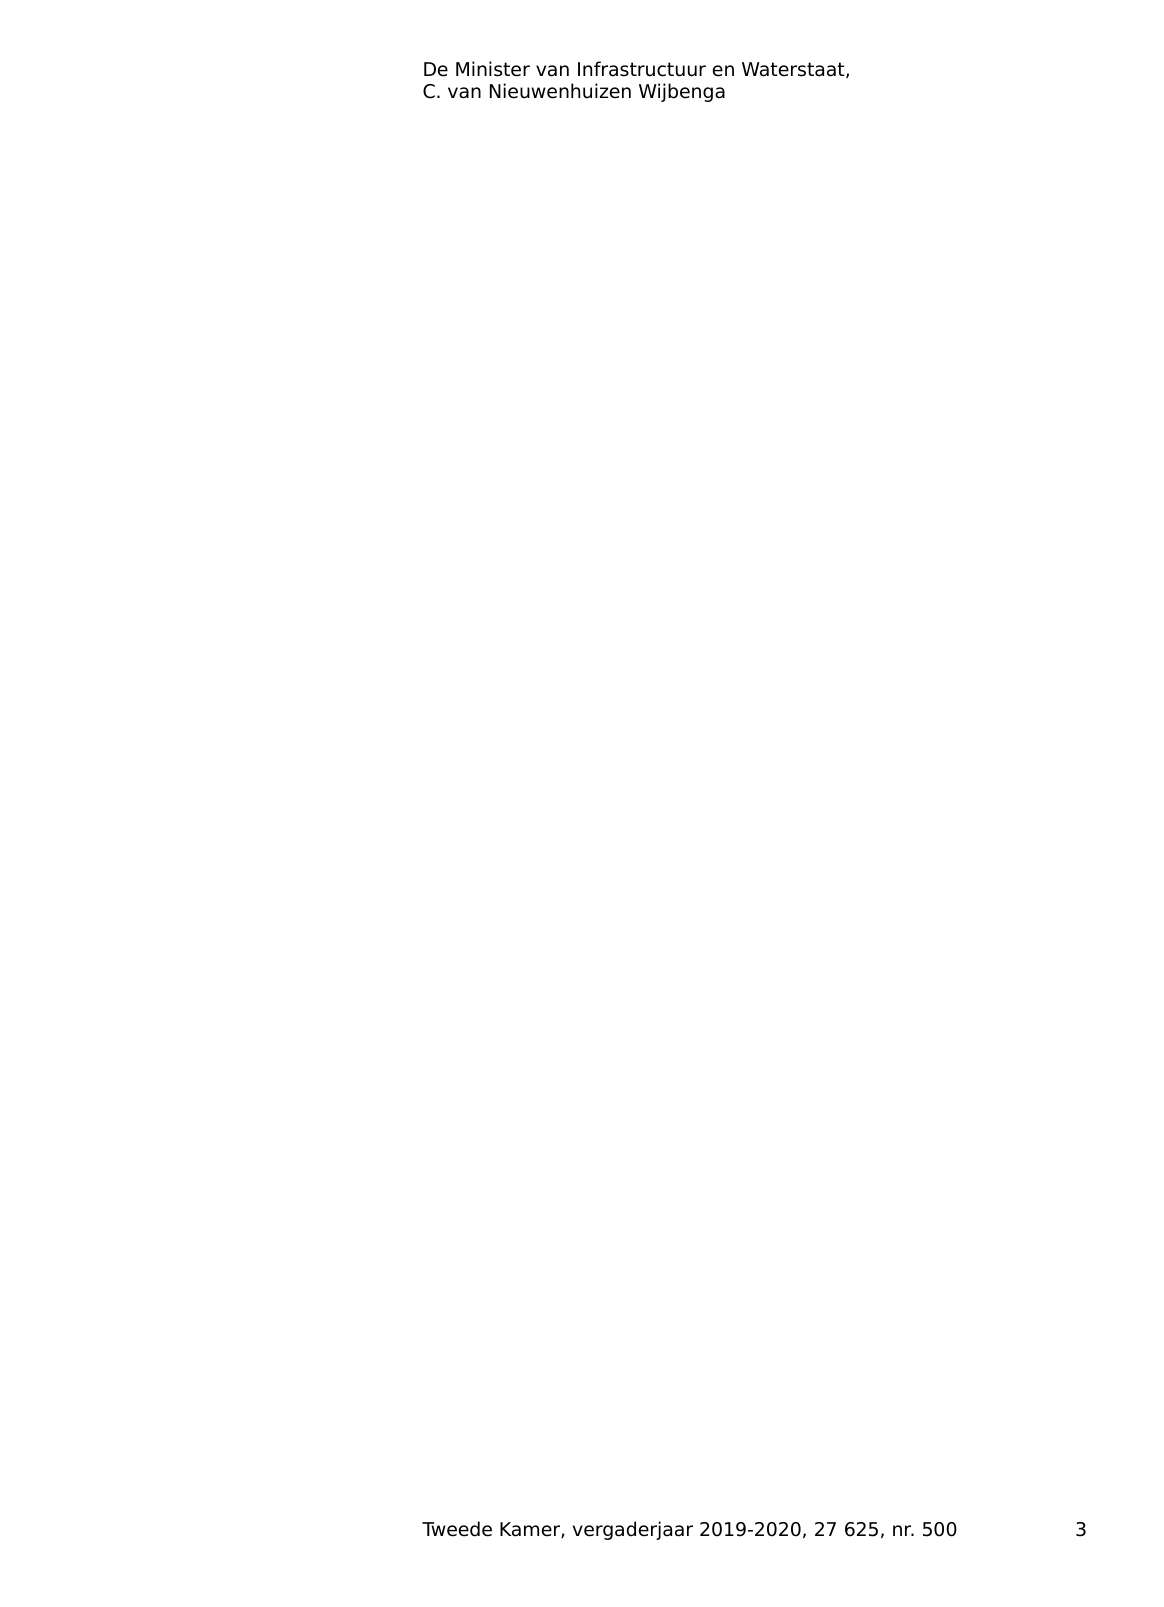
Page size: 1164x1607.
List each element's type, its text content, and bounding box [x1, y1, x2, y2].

text De Minister van Infrastructuur en Waterstaat, C. van Nieuwenhuizen Wijbenga [422, 59, 1087, 103]
